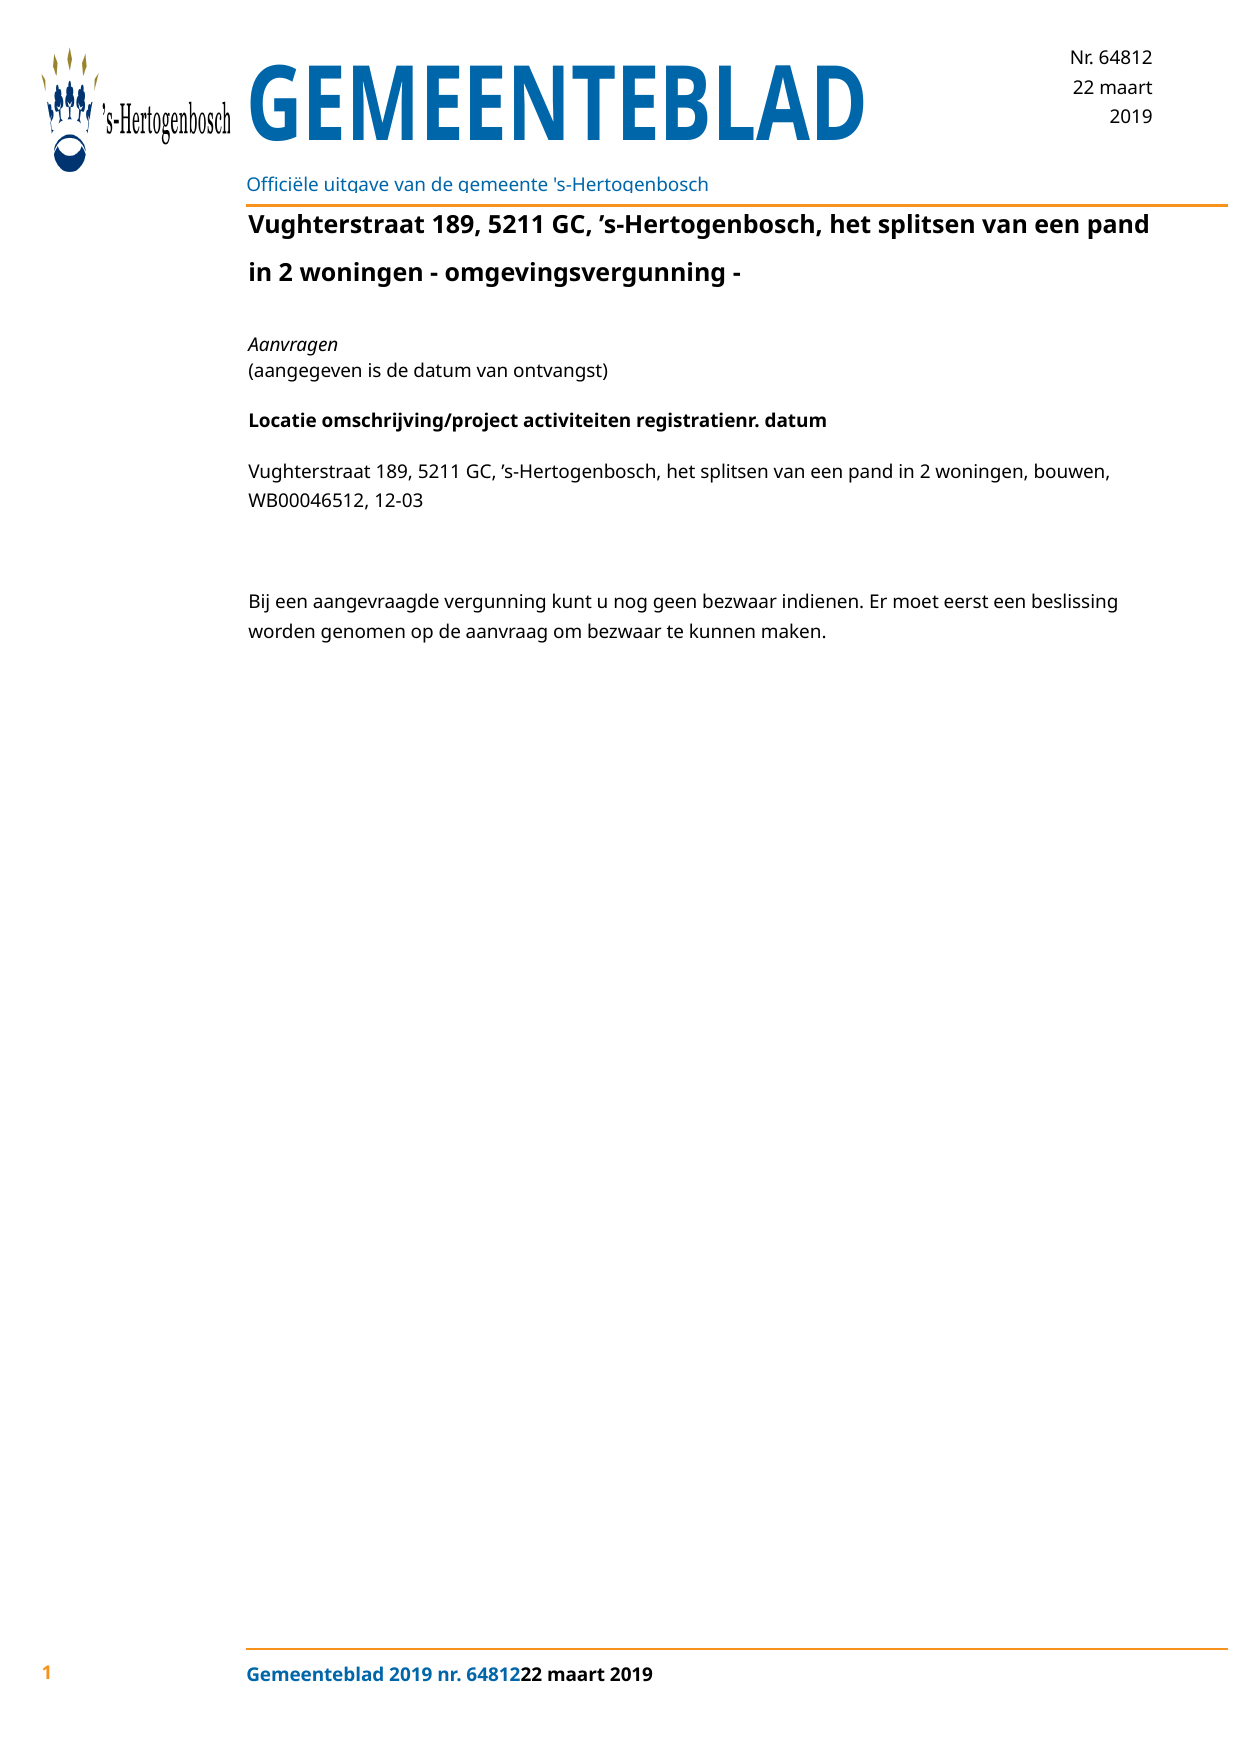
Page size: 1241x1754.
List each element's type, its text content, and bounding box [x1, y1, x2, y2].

text Bij een aangevraagde vergunning kunt u nog geen bezwaar indienen. Er moet eerst een beslissing worden genomen op de aanvraag om bezwaar te kunnen maken. [248, 588, 1152, 644]
text Locatie omschrijving/project activiteiten registratienr. datum [248, 408, 1152, 433]
text Aanvragen [248, 331, 1152, 357]
text Vughterstraat 189, 5211 GC, ’s-Hertogenbosch, het splitsen van een pand in 2 woningen, bouwen, WB00046512, 12-03 [248, 458, 1152, 513]
text (aangegeven is de datum van ontvangst) [248, 357, 1152, 383]
text Vughterstraat 189, 5211 GC, ’s-Hertogenbosch, het splitsen van een pand in 2 woningen - omgevingsvergunning - [248, 207, 1152, 288]
picture [41, 47, 231, 172]
